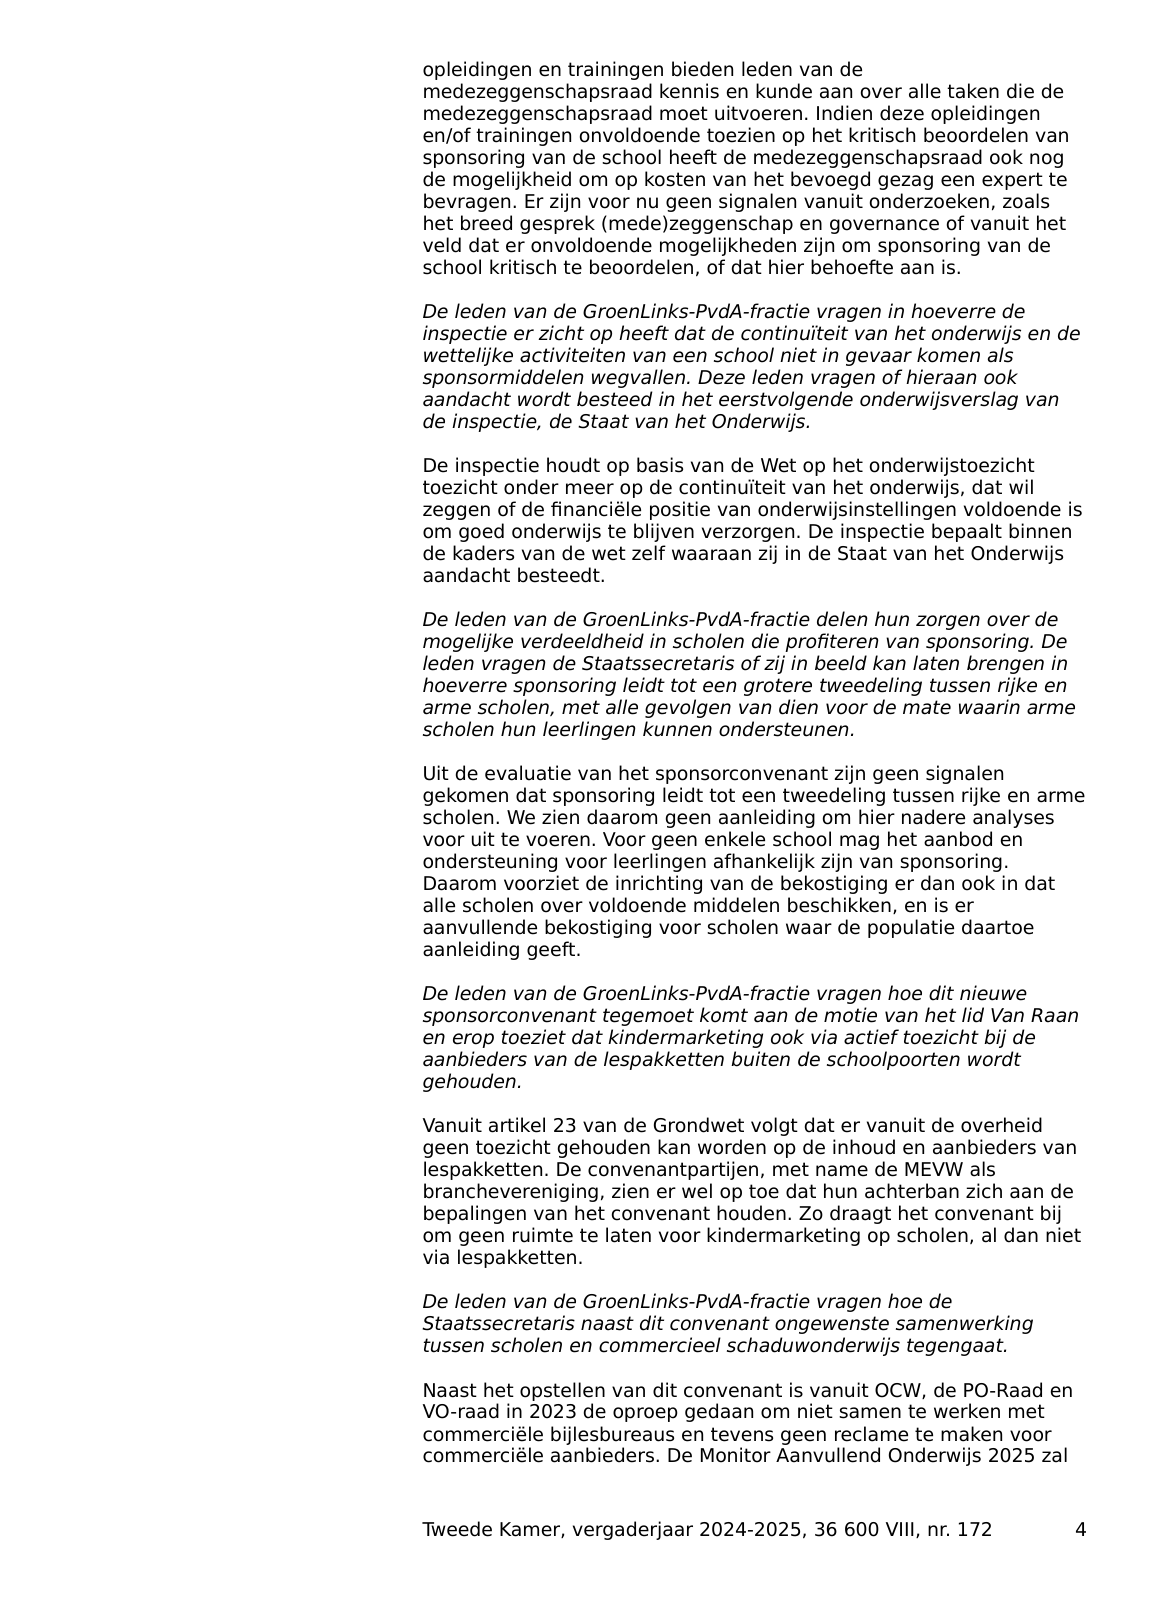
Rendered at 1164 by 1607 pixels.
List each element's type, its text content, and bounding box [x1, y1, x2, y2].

text Vanuit artikel 23 van de Grondwet volgt dat er vanuit de overheid geen toezicht gehouden kan worden op de inhoud en aanbieders van lespakketten. De convenantpartijen, met name de MEVW als branchevereniging, zien er wel op toe dat hun achterban zich aan de bepalingen van het convenant houden. Zo draagt het convenant bij om geen ruimte te laten voor kindermarketing op scholen, al dan niet via lespakketten. [422, 1115, 1087, 1269]
text De leden van de GroenLinks-PvdA-fractie vragen in hoeverre de inspectie er zicht op heeft dat de continuïteit van het onderwijs en de wettelijke activiteiten van een school niet in gevaar komen als sponsormiddelen wegvallen. Deze leden vragen of hieraan ook aandacht wordt besteed in het eerstvolgende onderwijsverslag van de inspectie, de Staat van het Onderwijs. [422, 301, 1087, 433]
text Uit de evaluatie van het sponsorconvenant zijn geen signalen gekomen dat sponsoring leidt tot een tweedeling tussen rijke en arme scholen. We zien daarom geen aanleiding om hier nadere analyses voor uit te voeren. Voor geen enkele school mag het aanbod en ondersteuning voor leerlingen afhankelijk zijn van sponsoring. Daarom voorziet de inrichting van de bekostiging er dan ook in dat alle scholen over voldoende middelen beschikken, en is er aanvullende bekostiging voor scholen waar de populatie daartoe aanleiding geeft. [422, 763, 1087, 961]
text Naast het opstellen van dit convenant is vanuit OCW, de PO-Raad en VO-raad in 2023 de oproep gedaan om niet samen te werken met commerciële bijlesbureaus en tevens geen reclame te maken voor commerciële aanbieders. De Monitor Aanvullend Onderwijs 2025 zal [422, 1379, 1087, 1467]
text De inspectie houdt op basis van de Wet op het onderwijstoezicht toezicht onder meer op de continuïteit van het onderwijs, dat wil zeggen of de financiële positie van onderwijsinstellingen voldoende is om goed onderwijs te blijven verzorgen. De inspectie bepaalt binnen de kaders van de wet zelf waaraan zij in de Staat van het Onderwijs aandacht besteedt. [422, 455, 1087, 587]
text opleidingen en trainingen bieden leden van de medezeggenschapsraad kennis en kunde aan over alle taken die de medezeggenschapsraad moet uitvoeren. Indien deze opleidingen en/of trainingen onvoldoende toezien op het kritisch beoordelen van sponsoring van de school heeft de medezeggenschapsraad ook nog de mogelijkheid om op kosten van het bevoegd gezag een expert te bevragen. Er zijn voor nu geen signalen vanuit onderzoeken, zoals het breed gesprek (mede)zeggenschap en governance of vanuit het veld dat er onvoldoende mogelijkheden zijn om sponsoring van de school kritisch te beoordelen, of dat hier behoefte aan is. [422, 59, 1087, 279]
text De leden van de GroenLinks-PvdA-fractie vragen hoe de Staatssecretaris naast dit convenant ongewenste samenwerking tussen scholen en commercieel schaduwonderwijs tegengaat. [422, 1291, 1087, 1357]
text De leden van de GroenLinks-PvdA-fractie vragen hoe dit nieuwe sponsorconvenant tegemoet komt aan de motie van het lid Van Raan en erop toeziet dat kindermarketing ook via actief toezicht bij de aanbieders van de lespakketten buiten de schoolpoorten wordt gehouden. [422, 983, 1087, 1093]
text De leden van de GroenLinks-PvdA-fractie delen hun zorgen over de mogelijke verdeeldheid in scholen die profiteren van sponsoring. De leden vragen de Staatssecretaris of zij in beeld kan laten brengen in hoeverre sponsoring leidt tot een grotere tweedeling tussen rijke en arme scholen, met alle gevolgen van dien voor de mate waarin arme scholen hun leerlingen kunnen ondersteunen. [422, 609, 1087, 741]
